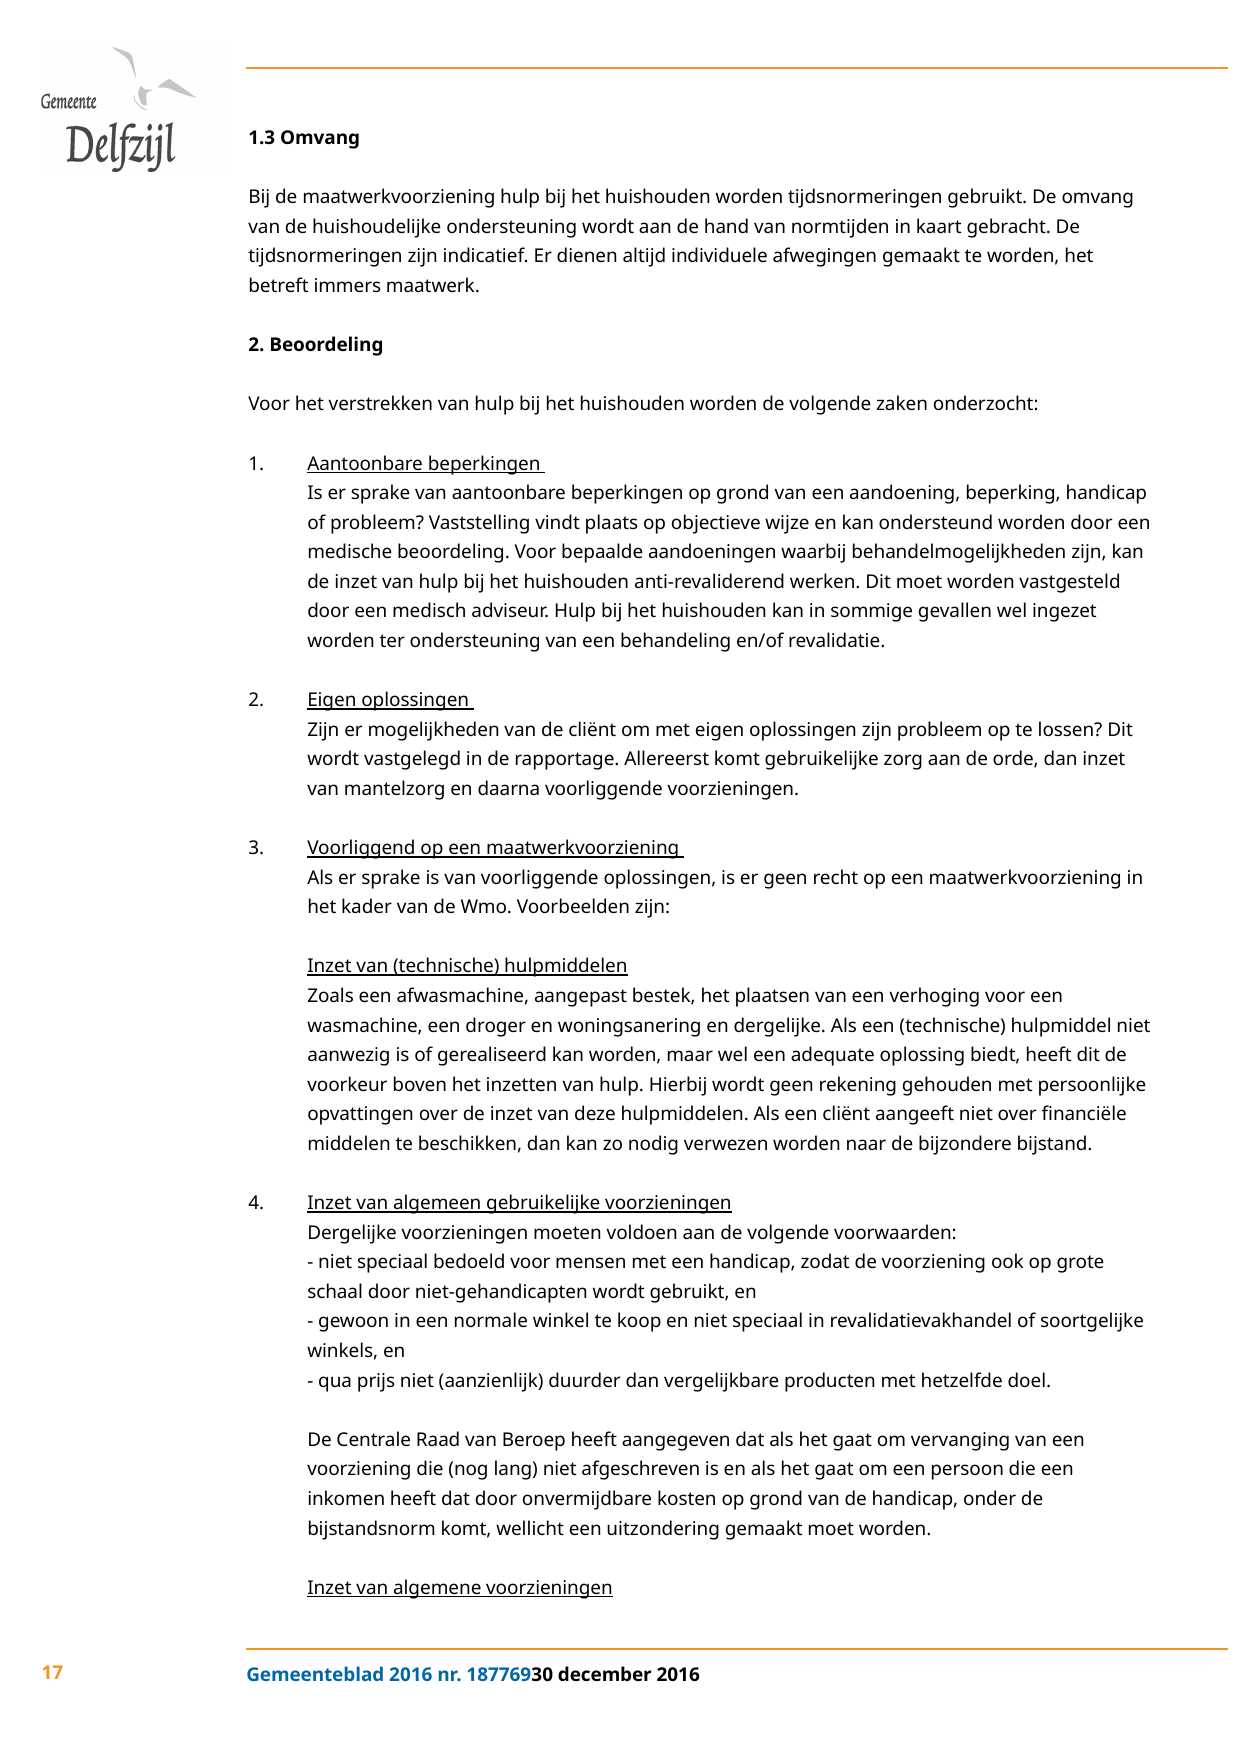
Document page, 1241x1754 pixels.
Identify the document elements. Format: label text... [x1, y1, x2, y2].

list - niet speciaal bedoeld voor mensen met een handicap, zodat de voorziening ook op grote schaal door niet-gehandicapten wordt gebruikt, en [248, 1248, 1152, 1304]
text 1.3 Omvang [248, 124, 1152, 150]
list Zoals een afwasmachine, aangepast bestek, het plaatsen van een verhoging voor een wasmachine, een droger en woningsanering en dergelijke. Als een (technische) hulpmiddel niet aanwezig is of gerealiseerd kan worden, maar wel een adequate oplossing biedt, heeft dit de voorkeur boven het inzetten van hulp. Hierbij wordt geen rekening gehouden met persoonlijke opvattingen over de inzet van deze hulpmiddelen. Als een cliënt aangeeft niet over financiële middelen te beschikken, dan kan zo nodig verwezen worden naar de bijzondere bijstand. [248, 982, 1152, 1156]
list Inzet van algemeen gebruikelijke voorzieningen [248, 1189, 1152, 1215]
list De Centrale Raad van Beroep heeft aangegeven dat als het gaat om vervanging van een voorziening die (nog lang) niet afgeschreven is en als het gaat om een persoon die een inkomen heeft dat door onvermijdbare kosten op grond van de handicap, onder de bijstandsnorm komt, wellicht een uitzondering gemaakt moet worden. [248, 1426, 1152, 1541]
list Voorliggend op een maatwerkvoorziening [248, 834, 1152, 860]
list Zijn er mogelijkheden van de cliënt om met eigen oplossingen zijn probleem op te lossen? Dit wordt vastgelegd in de rapportage. Allereerst komt gebruikelijke zorg aan de orde, dan inzet van mantelzorg en daarna voorliggende voorzieningen. [248, 716, 1152, 801]
list Dergelijke voorzieningen moeten voldoen aan de volgende voorwaarden: [248, 1219, 1152, 1245]
text Bij de maatwerkvoorziening hulp bij het huishouden worden tijdsnormeringen gebruikt. De omvang van de huishoudelijke ondersteuning wordt aan de hand van normtijden in kaart gebracht. De tijdsnormeringen zijn indicatief. Er dienen altijd individuele afwegingen gemaakt te worden, het betreft immers maatwerk. [248, 183, 1152, 298]
list Aantoonbare beperkingen [248, 450, 1152, 476]
list Inzet van algemene voorzieningen [248, 1574, 1152, 1600]
text 2. Beoordeling [248, 331, 1152, 357]
list Inzet van (technische) hulpmiddelen [248, 953, 1152, 978]
list - gewoon in een normale winkel te koop en niet speciaal in revalidatievakhandel of soortgelijke winkels, en [248, 1308, 1152, 1363]
list Als er sprake is van voorliggende oplossingen, is er geen recht op een maatwerkvoorziening in het kader van de Wmo. Voorbeelden zijn: [248, 864, 1152, 919]
list - qua prijs niet (aanzienlijk) duurder dan vergelijkbare producten met hetzelfde doel. [248, 1367, 1152, 1393]
list Is er sprake van aantoonbare beperkingen op grond van een aandoening, beperking, handicap of probleem? Vaststelling vindt plaats op objectieve wijze en kan ondersteund worden door een medische beoordeling. Voor bepaalde aandoeningen waarbij behandelmogelijkheden zijn, kan de inzet van hulp bij het huishouden anti-revaliderend werken. Dit moet worden vastgesteld door een medisch adviseur. Hulp bij het huishouden kan in sommige gevallen wel ingezet worden ter ondersteuning van een behandeling en/of revalidatie. [248, 479, 1152, 653]
picture [41, 47, 231, 172]
text Voor het verstrekken van hulp bij het huishouden worden de volgende zaken onderzocht: [248, 391, 1152, 416]
list Eigen oplossingen [248, 686, 1152, 712]
